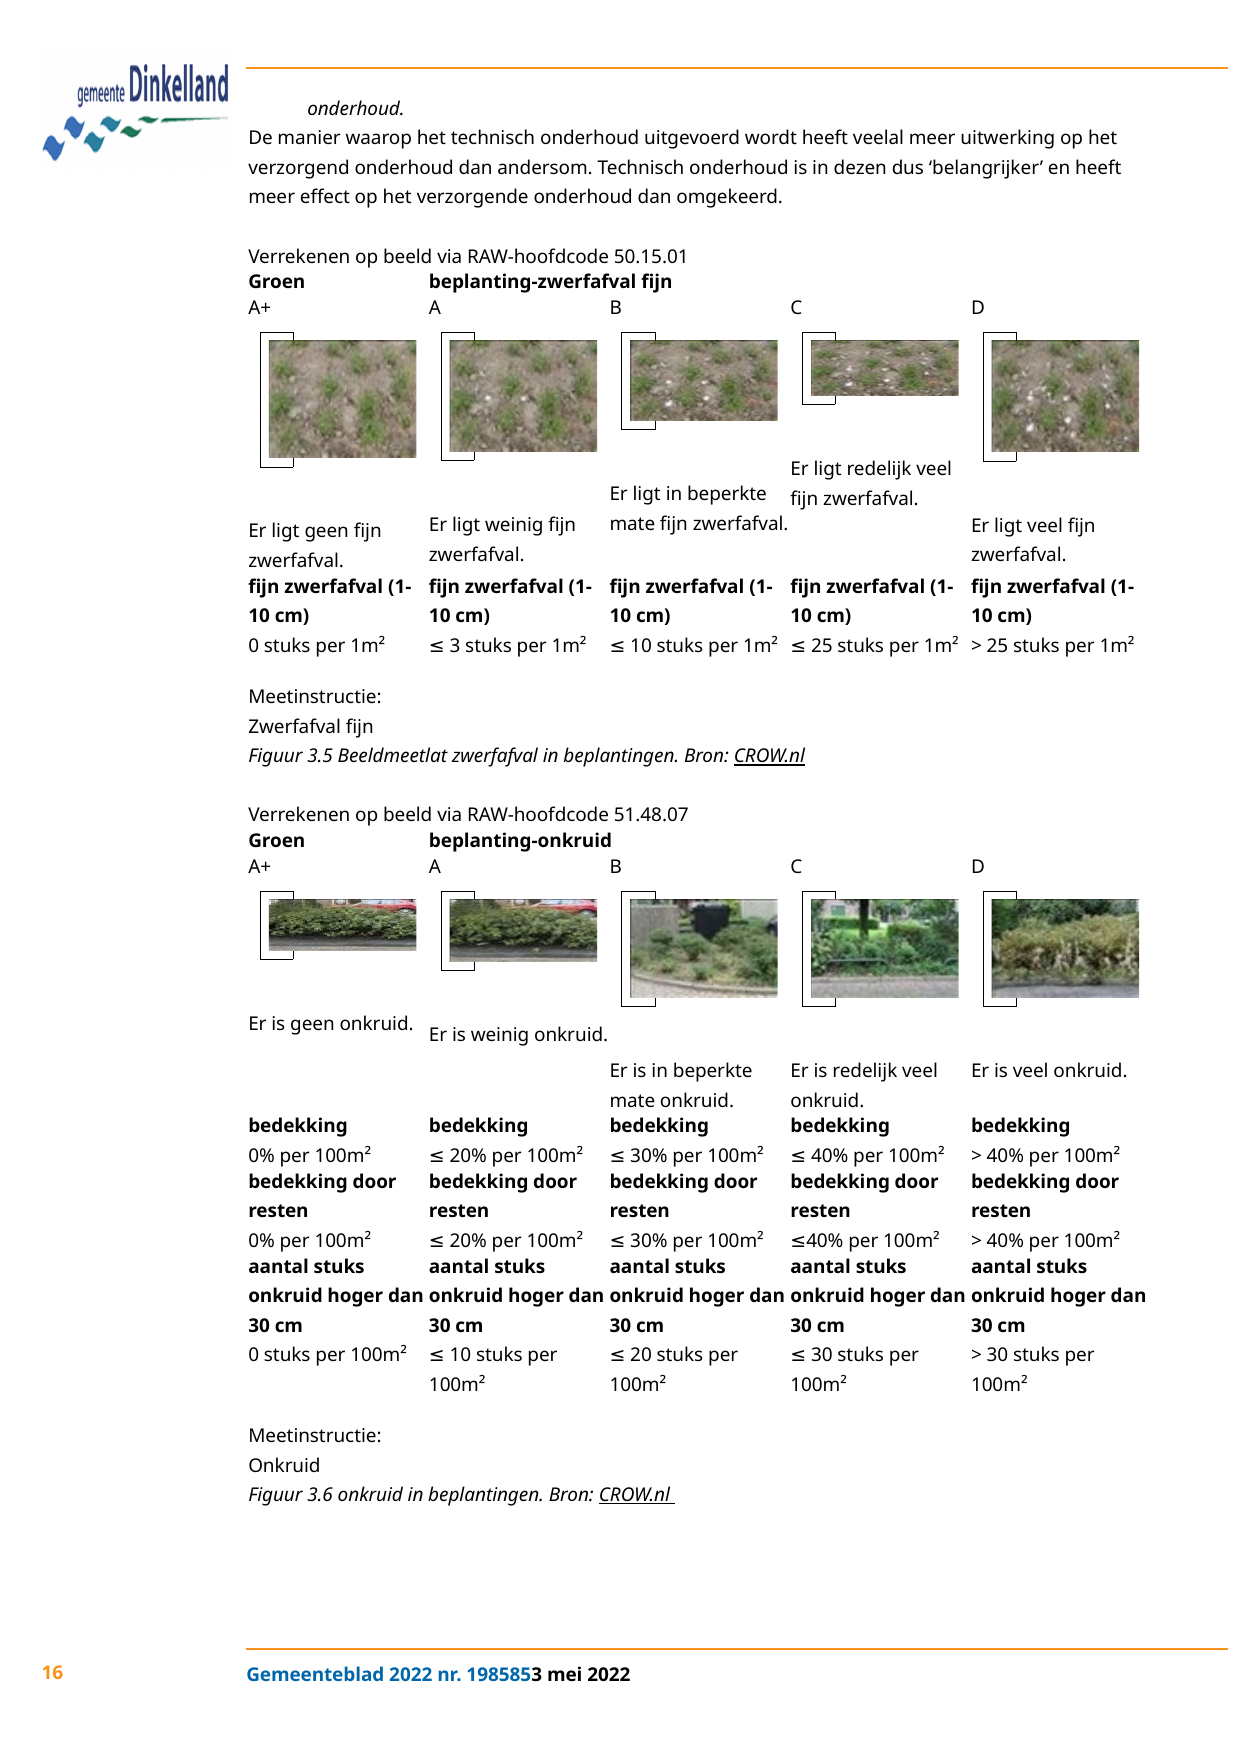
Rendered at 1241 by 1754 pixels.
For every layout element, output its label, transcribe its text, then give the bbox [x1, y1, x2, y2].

table_cell bedekking > 40% per 100m² [971, 1113, 1152, 1168]
text Figuur 3.5 Beeldmeetlat zwerfafval in beplantingen. Bron: CROW.nl [248, 742, 1152, 768]
table_cell Groen [248, 827, 429, 853]
picture [268, 899, 417, 951]
table_cell A [429, 853, 609, 879]
table_cell Er ligt redelijk veel fijn zwerfafval. [790, 320, 971, 573]
table_cell fijn zwerfafval (1-10 cm) ≤ 25 stuks per 1m² [790, 573, 971, 658]
table_cell [609, 1397, 790, 1423]
table_cell [790, 1397, 971, 1423]
table_cell aantal stuks onkruid hoger dan 30 cm > 30 stuks per 100m² [971, 1253, 1152, 1397]
table_cell [971, 1397, 1152, 1423]
table_cell [622, 900, 630, 997]
table_cell Er is in beperkte mate onkruid. [609, 998, 790, 1113]
table_cell A+ [248, 853, 429, 879]
table_cell Er is veel onkruid. [971, 998, 1152, 1113]
table_cell bedekking door resten 0% per 100m² [248, 1168, 429, 1253]
table_cell D [971, 294, 1152, 320]
table_cell [971, 684, 1152, 739]
table_cell [790, 900, 802, 997]
picture [630, 899, 778, 998]
table_cell [609, 658, 790, 684]
table_cell B [609, 294, 790, 320]
table_cell [984, 900, 991, 997]
table_cell Er ligt veel fijn zwerfafval. [971, 320, 1152, 573]
table_cell bedekking ≤ 40% per 100m² [790, 1113, 971, 1168]
table_header Verrekenen op beeld via RAW-hoofdcode 51.48.07 [248, 801, 1152, 827]
table_cell [971, 879, 1152, 899]
text Figuur 3.6 onkruid in beplantingen. Bron: CROW.nl [248, 1481, 1152, 1507]
table_cell Meetinstructie: Onkruid [248, 1423, 429, 1478]
table_cell [790, 1423, 971, 1478]
table_cell bedekking door resten ≤40% per 100m² [790, 1168, 971, 1253]
table_cell [248, 879, 429, 899]
text De manier waarop het technisch onderhoud uitgevoerd wordt heeft veelal meer uitwerking op het verzorgend onderhoud dan andersom. Technisch onderhoud is in dezen dus ‘belangrijker’ en heeft meer effect op het verzorgende onderhoud dan omgekeerd. [248, 124, 1152, 209]
table_cell fijn zwerfafval (1-10 cm) 0 stuks per 1m² [248, 573, 429, 658]
table_cell A [429, 294, 609, 320]
table_cell Groen [248, 269, 429, 294]
table_cell [790, 658, 971, 684]
table_cell C [790, 294, 971, 320]
table_cell [609, 1423, 790, 1478]
table_cell Meetinstructie: Zwerfafval fijn [248, 684, 429, 739]
table_cell bedekking 0% per 100m² [248, 1113, 429, 1168]
picture [449, 340, 598, 452]
table_cell [429, 1423, 609, 1478]
table_cell [429, 1397, 609, 1423]
table_cell [609, 900, 621, 997]
table_cell D [971, 853, 1152, 879]
table_cell Er is geen onkruid. [248, 900, 429, 1113]
picture [449, 899, 598, 962]
table_cell A+ [248, 294, 429, 320]
table_cell bedekking ≤ 30% per 100m² [609, 1113, 790, 1168]
table_cell [790, 879, 971, 899]
picture [811, 899, 959, 998]
table_cell Er ligt in beperkte mate fijn zwerfafval. [609, 320, 790, 573]
table_cell fijn zwerfafval (1-10 cm) > 25 stuks per 1m² [971, 573, 1152, 658]
table_cell [778, 900, 790, 997]
table_cell aantal stuks onkruid hoger dan 30 cm 0 stuks per 100m² [248, 1253, 429, 1397]
table_cell Er ligt weinig fijn zwerfafval. [429, 320, 609, 573]
table_cell Er is weinig onkruid. [429, 900, 609, 1113]
picture [268, 340, 417, 458]
picture [811, 340, 959, 396]
table_cell fijn zwerfafval (1-10 cm) ≤ 10 stuks per 1m² [609, 573, 790, 658]
table_cell C [790, 853, 971, 879]
table_cell [790, 684, 971, 739]
table_cell bedekking door resten > 40% per 100m² [971, 1168, 1152, 1253]
table_cell [971, 900, 983, 997]
picture [41, 47, 231, 172]
picture [630, 340, 778, 421]
table_header Verrekenen op beeld via RAW-hoofdcode 50.15.01 [248, 243, 1152, 268]
table_cell beplanting-zwerfafval fijn [429, 269, 1152, 294]
table_cell [1140, 900, 1152, 997]
table_cell [609, 684, 790, 739]
table_cell [959, 900, 971, 997]
table_cell [803, 900, 811, 997]
table_cell bedekking door resten ≤ 30% per 100m² [609, 1168, 790, 1253]
list onderhoud. [248, 95, 1152, 121]
table_cell [248, 1397, 429, 1423]
table_cell [971, 1423, 1152, 1478]
table_cell B [609, 853, 790, 879]
picture [991, 340, 1140, 452]
table_cell [971, 658, 1152, 684]
table_cell Er ligt geen fijn zwerfafval. [248, 320, 429, 573]
table_cell aantal stuks onkruid hoger dan 30 cm ≤ 30 stuks per 100m² [790, 1253, 971, 1397]
table_cell fijn zwerfafval (1-10 cm) ≤ 3 stuks per 1m² [429, 573, 609, 658]
table_cell bedekking ≤ 20% per 100m² [429, 1113, 609, 1168]
table_cell [429, 684, 609, 739]
table_cell [429, 879, 609, 899]
table_cell aantal stuks onkruid hoger dan 30 cm ≤ 20 stuks per 100m² [609, 1253, 790, 1397]
table_cell aantal stuks onkruid hoger dan 30 cm ≤ 10 stuks per 100m² [429, 1253, 609, 1397]
table_cell [248, 658, 429, 684]
picture [991, 899, 1140, 998]
table_cell [609, 879, 790, 899]
table_cell Er is redelijk veel onkruid. [790, 998, 971, 1113]
table_cell [429, 658, 609, 684]
table_cell beplanting-onkruid [429, 827, 1152, 853]
table_cell bedekking door resten ≤ 20% per 100m² [429, 1168, 609, 1253]
